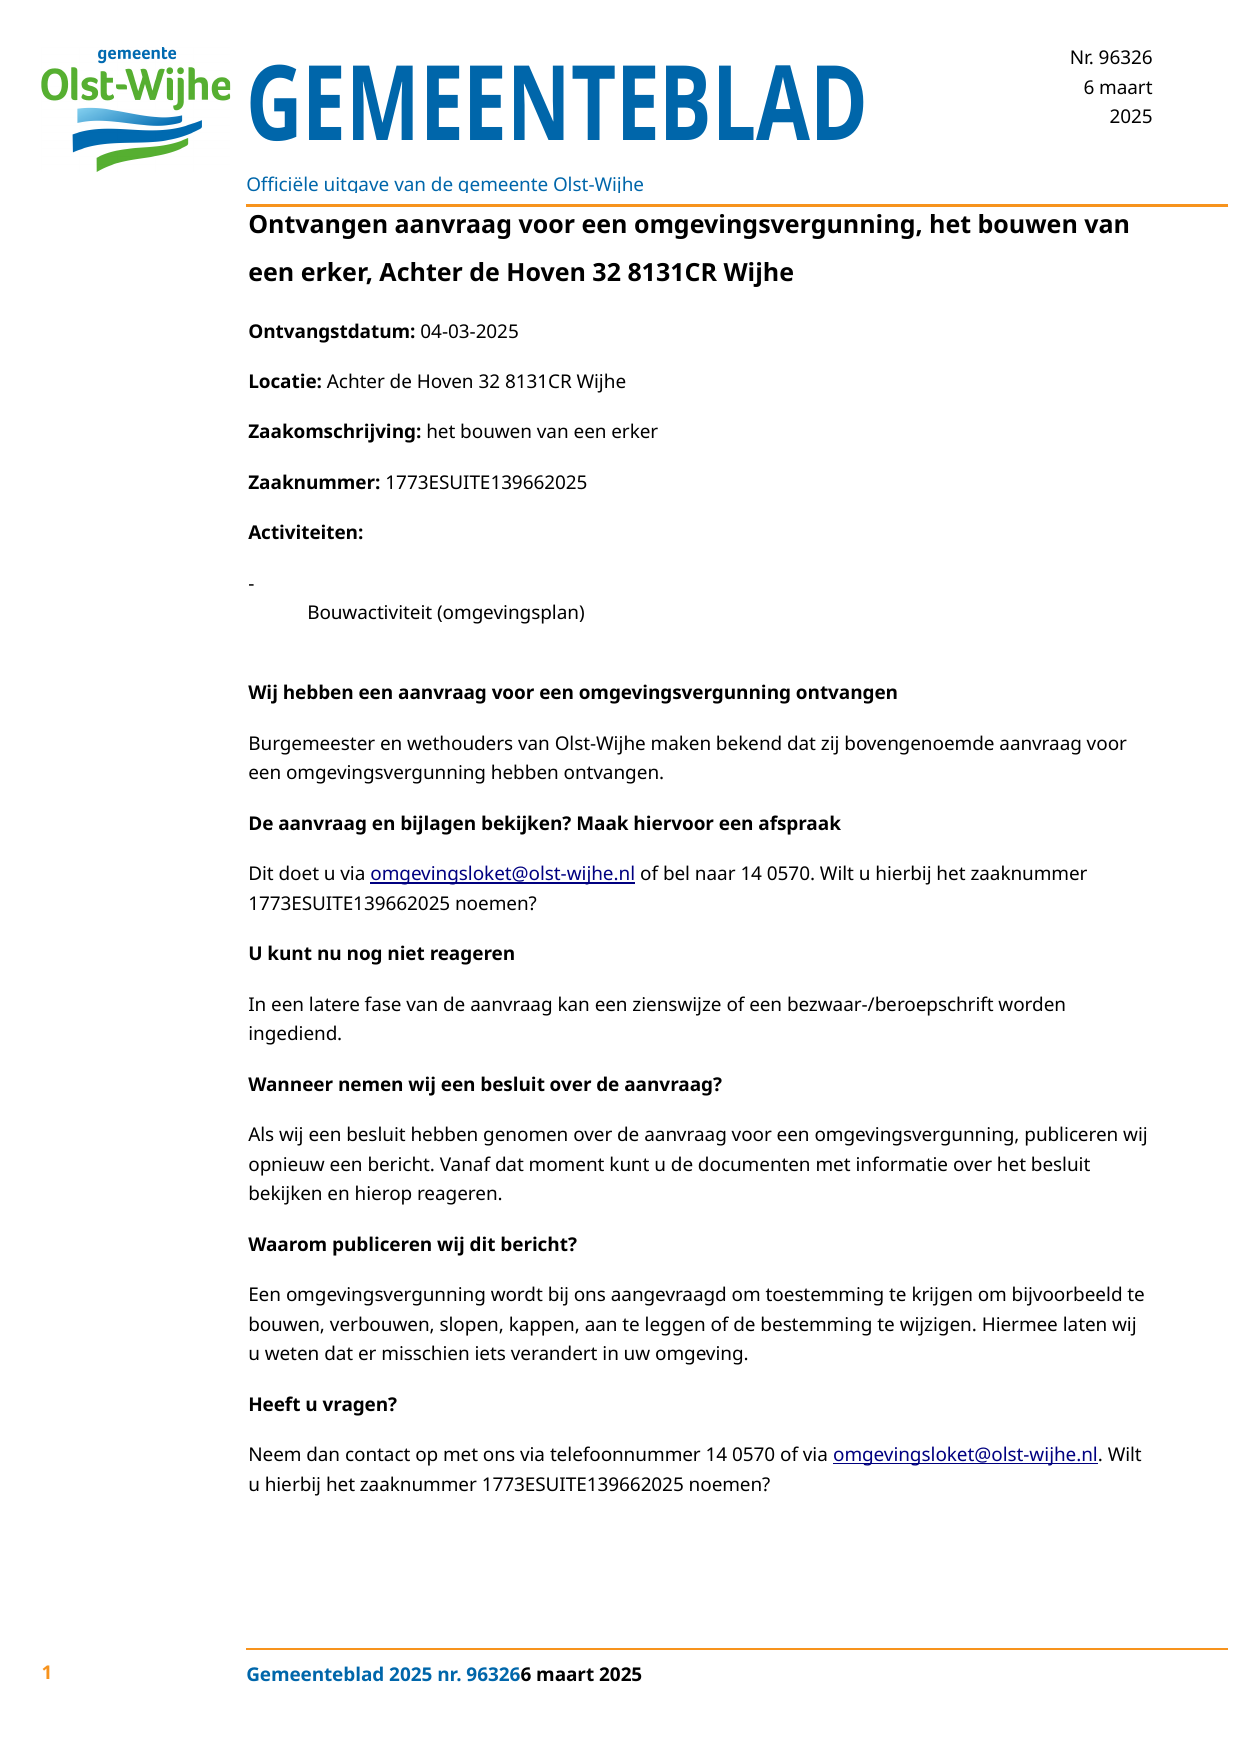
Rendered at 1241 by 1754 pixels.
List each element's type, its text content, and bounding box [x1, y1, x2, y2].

text Activiteiten: [248, 519, 1152, 545]
text Als wij een besluit hebben genomen over de aanvraag voor een omgevingsvergunning, publiceren wij opnieuw een bericht. Vanaf dat moment kunt u de documenten met informatie over het besluit bekijken en hierop reageren. [248, 1121, 1152, 1206]
text Dit doet u via omgevingsloket@olst-wijhe.nl of bel naar 14 0570. Wilt u hierbij het zaaknummer 1773ESUITE139662025 noemen? [248, 860, 1152, 916]
text Ontvangen aanvraag voor een omgevingsvergunning, het bouwen van een erker, Achter de Hoven 32 8131CR Wijhe [248, 207, 1152, 288]
text Wij hebben een aanvraag voor een omgevingsvergunning ontvangen [248, 679, 1152, 705]
text In een latere fase van de aanvraag kan een zienswijze of een bezwaar-/beroepschrift worden ingediend. [248, 991, 1152, 1046]
text Zaaknummer: 1773ESUITE139662025 [248, 469, 1152, 495]
text Neem dan contact op met ons via telefoonnummer 14 0570 of via omgevingsloket@olst-wijhe.nl. Wilt u hierbij het zaaknummer 1773ESUITE139662025 noemen? [248, 1441, 1152, 1497]
text Heeft u vragen? [248, 1391, 1152, 1417]
list Bouwactiviteit (omgevingsplan) [248, 599, 1152, 625]
text Zaakomschrijving: het bouwen van een erker [248, 419, 1152, 444]
picture [41, 47, 231, 172]
text Burgemeester en wethouders van Olst-Wijhe maken bekend dat zij bovengenoemde aanvraag voor een omgevingsvergunning hebben ontvangen. [248, 730, 1152, 785]
text Locatie: Achter de Hoven 32 8131CR Wijhe [248, 368, 1152, 394]
text Wanneer nemen wij een besluit over de aanvraag? [248, 1071, 1152, 1097]
text Een omgevingsvergunning wordt bij ons aangevraagd om toestemming te krijgen om bijvoorbeeld te bouwen, verbouwen, slopen, kappen, aan te leggen of de bestemming te wijzigen. Hiermee laten wij u weten dat er misschien iets verandert in uw omgeving. [248, 1281, 1152, 1366]
text De aanvraag en bijlagen bekijken? Maak hiervoor een afspraak [248, 810, 1152, 836]
text Waarom publiceren wij dit bericht? [248, 1231, 1152, 1257]
text U kunt nu nog niet reageren [248, 940, 1152, 966]
text Ontvangstdatum: 04-03-2025 [248, 318, 1152, 344]
